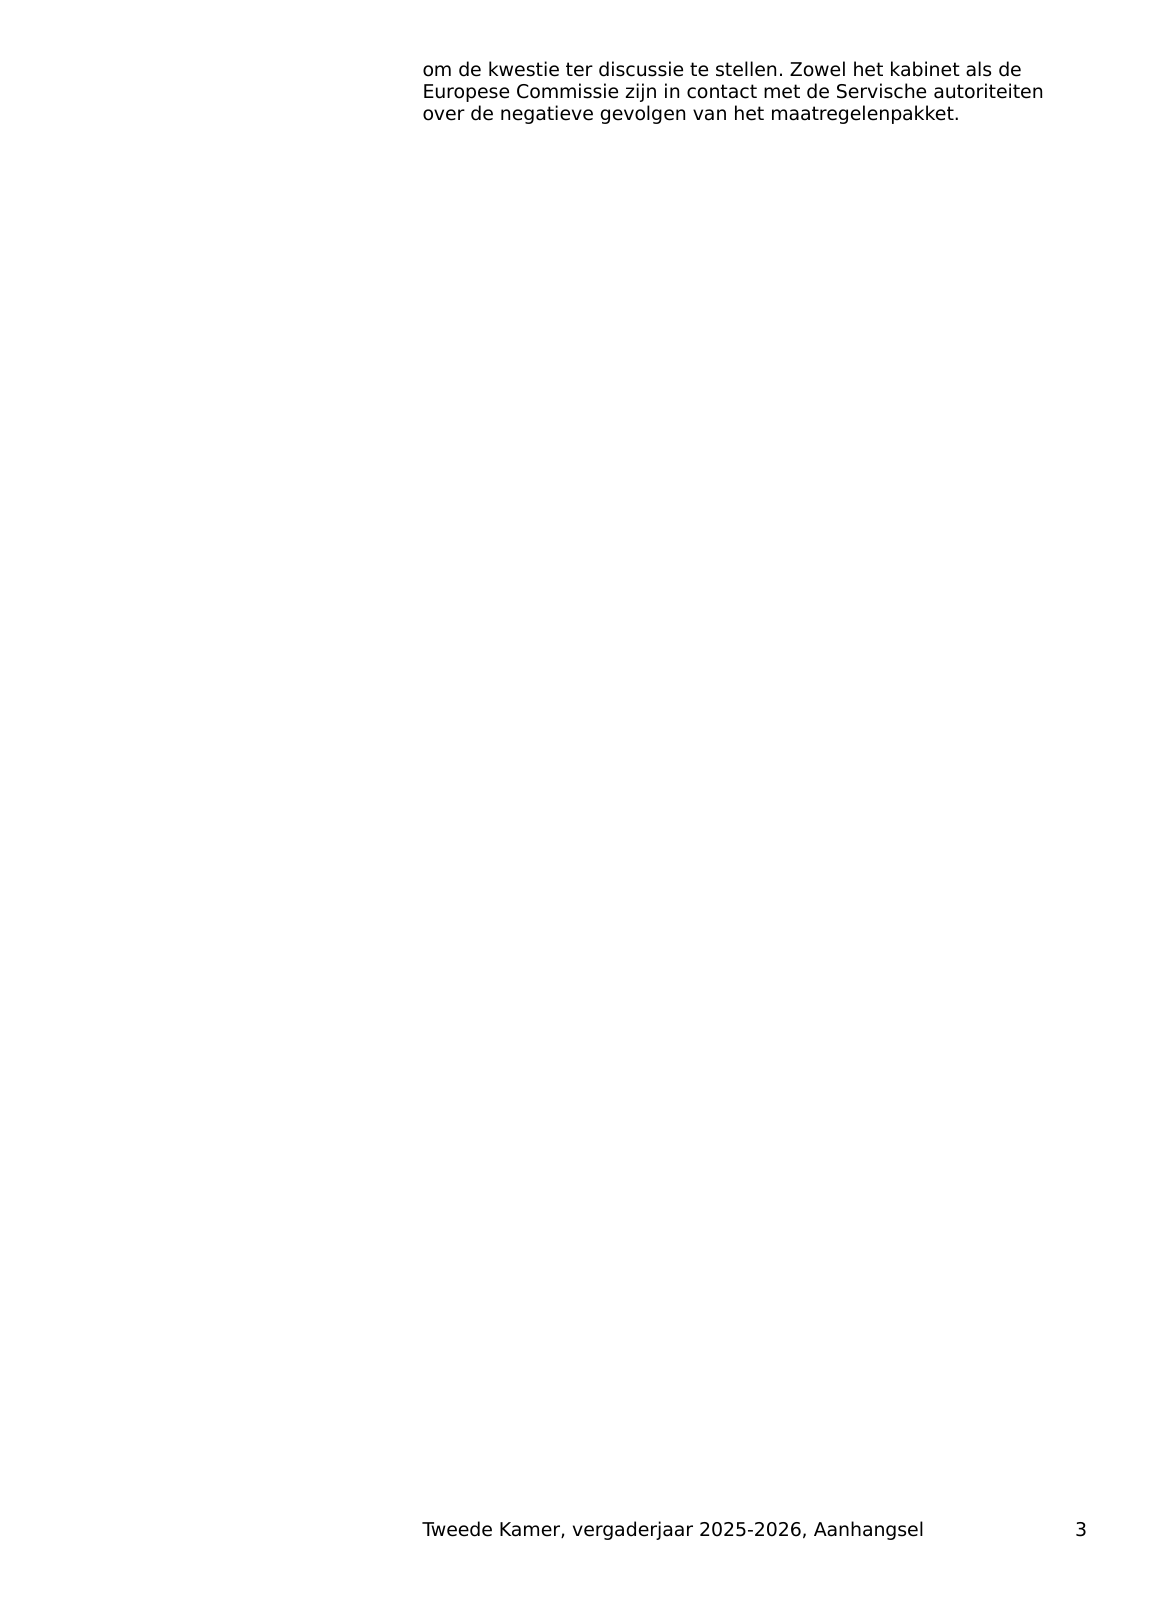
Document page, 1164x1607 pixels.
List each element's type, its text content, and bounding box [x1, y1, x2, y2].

text om de kwestie ter discussie te stellen. Zowel het kabinet als de Europese Commissie zijn in contact met de Servische autoriteiten over de negatieve gevolgen van het maatregelenpakket. [422, 59, 1087, 125]
